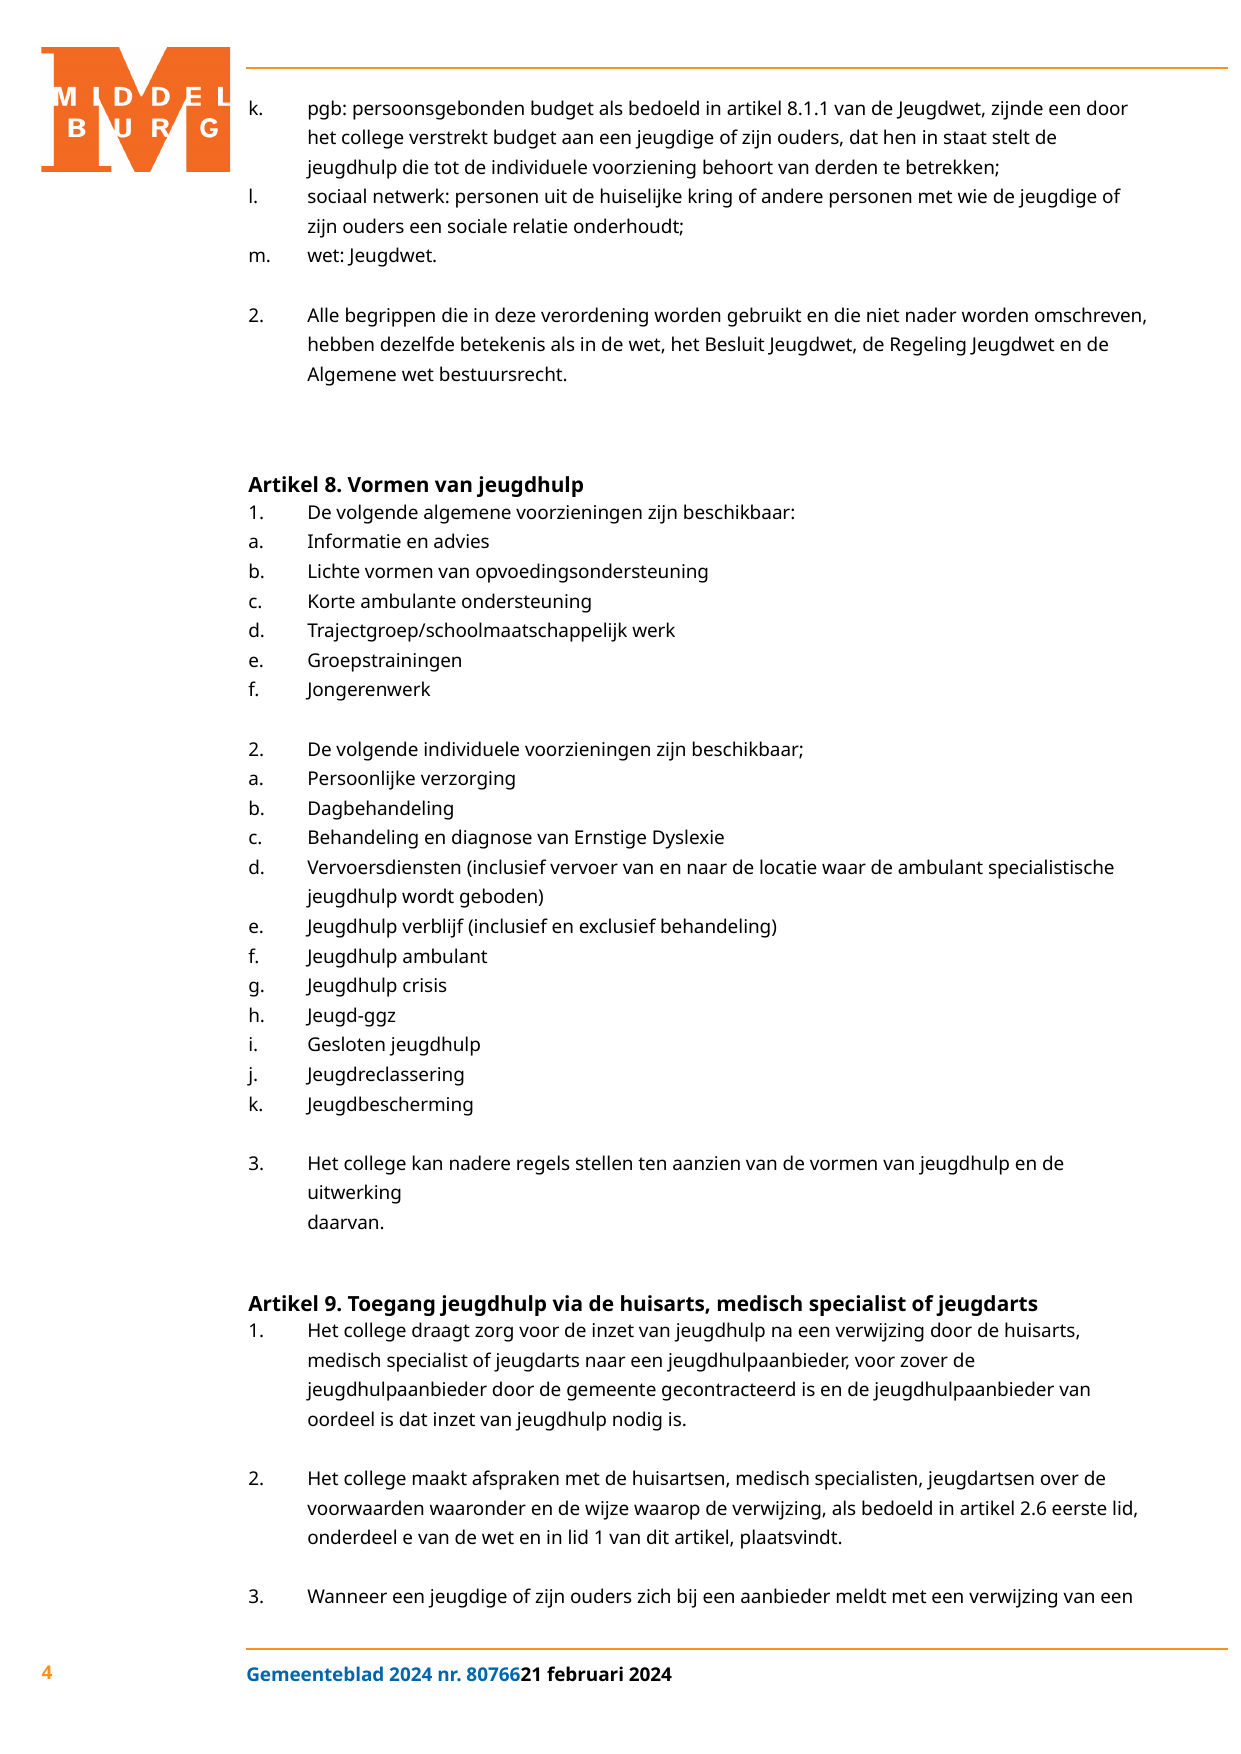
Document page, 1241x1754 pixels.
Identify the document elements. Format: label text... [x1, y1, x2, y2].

list Behandeling en diagnose van Ernstige Dyslexie [248, 824, 1152, 850]
list Trajectgroep/schoolmaatschappelijk werk [248, 617, 1152, 643]
list Korte ambulante ondersteuning [248, 588, 1152, 613]
list Jeugdreclassering [248, 1061, 1152, 1087]
list pgb: persoonsgebonden budget als bedoeld in artikel 8.1.1 van de Jeugdwet, zijnde een door het college verstrekt budget aan een jeugdige of zijn ouders, dat hen in staat stelt de jeugdhulp die tot de individuele voorziening behoort van derden te betrekken; [248, 95, 1152, 180]
list Lichte vormen van opvoedingsondersteuning [248, 558, 1152, 584]
list Jeugdhulp ambulant [248, 943, 1152, 968]
list De volgende algemene voorzieningen zijn beschikbaar: [248, 499, 1152, 525]
list Jeugdhulp crisis [248, 972, 1152, 998]
list Persoonlijke verzorging [248, 765, 1152, 791]
list Vervoersdiensten (inclusief vervoer van en naar de locatie waar de ambulant specialistische jeugdhulp wordt geboden) [248, 854, 1152, 909]
picture [41, 47, 231, 172]
list Jeugdbescherming [248, 1091, 1152, 1116]
list Gesloten jeugdhulp [248, 1032, 1152, 1057]
list De volgende individuele voorzieningen zijn beschikbaar; [248, 736, 1152, 761]
list Het college maakt afspraken met de huisartsen, medisch specialisten, jeugdartsen over de voorwaarden waaronder en de wijze waarop de verwijzing, als bedoeld in artikel 2.6 eerste lid, onderdeel e van de wet en in lid 1 van dit artikel, plaatsvindt. [248, 1465, 1152, 1550]
list Het college kan nadere regels stellen ten aanzien van de vormen van jeugdhulp en de uitwerking [248, 1150, 1152, 1205]
list Het college draagt zorg voor de inzet van jeugdhulp na een verwijzing door de huisarts, medisch specialist of jeugdarts naar een jeugdhulpaanbieder, voor zover de jeugdhulpaanbieder door de gemeente gecontracteerd is en de jeugdhulpaanbieder van oordeel is dat inzet van jeugdhulp nodig is. [248, 1317, 1152, 1432]
list daarvan. [248, 1209, 1152, 1235]
list Informatie en advies [248, 529, 1152, 554]
list Alle begrippen die in deze verordening worden gebruikt en die niet nader worden omschreven, hebben dezelfde betekenis als in de wet, het Besluit Jeugdwet, de Regeling Jeugdwet en de Algemene wet bestuursrecht. [248, 302, 1152, 387]
list Jongerenwerk [248, 677, 1152, 702]
list Dagbehandeling [248, 795, 1152, 821]
list sociaal netwerk: personen uit de huiselijke kring of andere personen met wie de jeugdige of zijn ouders een sociale relatie onderhoudt; [248, 183, 1152, 239]
list Groepstrainingen [248, 647, 1152, 673]
list Jeugdhulp verblijf (inclusief en exclusief behandeling) [248, 913, 1152, 939]
list Jeugd-ggz [248, 1002, 1152, 1028]
text Artikel 8. Vormen van jeugdhulp [248, 471, 1152, 499]
text Artikel 9. Toegang jeugdhulp via de huisarts, medisch specialist of jeugdarts [248, 1289, 1152, 1317]
list wet: Jeugdwet. [248, 243, 1152, 268]
list Wanneer een jeugdige of zijn ouders zich bij een aanbieder meldt met een verwijzing van een [248, 1584, 1152, 1609]
